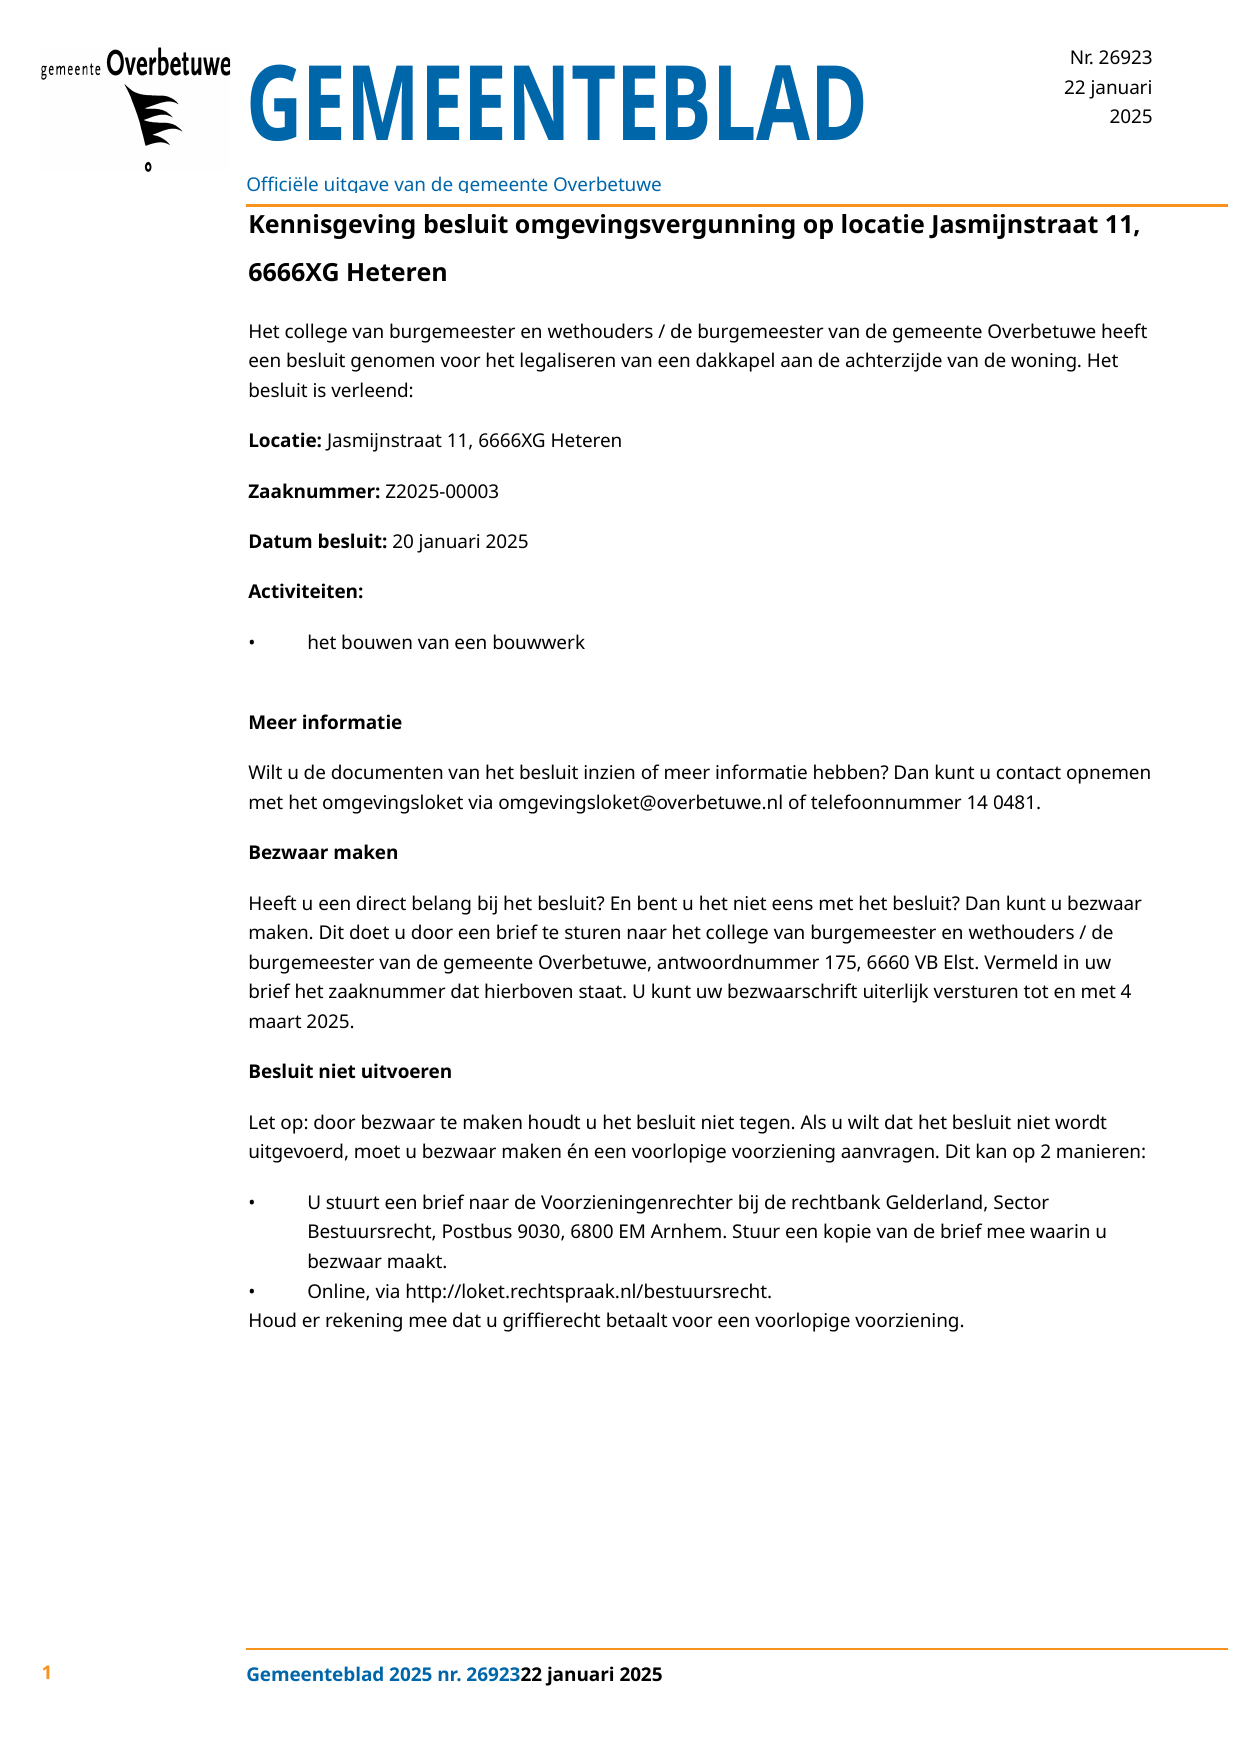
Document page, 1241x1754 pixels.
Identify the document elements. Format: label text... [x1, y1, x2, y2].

text Het college van burgemeester en wethouders / de burgemeester van de gemeente Overbetuwe heeft een besluit genomen voor het legaliseren van een dakkapel aan de achterzijde van de woning. Het besluit is verleend: [248, 318, 1152, 403]
list het bouwen van een bouwwerk [248, 629, 1152, 655]
text Kennisgeving besluit omgevingsvergunning op locatie Jasmijnstraat 11, 6666XG Heteren [248, 207, 1152, 288]
text Meer informatie [248, 709, 1152, 735]
text Activiteiten: [248, 579, 1152, 604]
picture [41, 47, 231, 172]
text Heeft u een direct belang bij het besluit? En bent u het niet eens met het besluit? Dan kunt u bezwaar maken. Dit doet u door een brief te sturen naar het college van burgemeester en wethouders / de burgemeester van de gemeente Overbetuwe, antwoordnummer 175, 6660 VB Elst. Vermeld in uw brief het zaaknummer dat hierboven staat. U kunt uw bezwaarschrift uiterlijk versturen tot en met 4 maart 2025. [248, 890, 1152, 1034]
text Bezwaar maken [248, 839, 1152, 865]
text Locatie: Jasmijnstraat 11, 6666XG Heteren [248, 427, 1152, 453]
list U stuurt een brief naar de Voorzieningenrechter bij de rechtbank Gelderland, Sector Bestuursrecht, Postbus 9030, 6800 EM Arnhem. Stuur een kopie van de brief mee waarin u bezwaar maakt. [248, 1189, 1152, 1274]
text Zaaknummer: Z2025-00003 [248, 478, 1152, 504]
text Besluit niet uitvoeren [248, 1059, 1152, 1084]
text Wilt u de documenten van het besluit inzien of meer informatie hebben? Dan kunt u contact opnemen met het omgevingsloket via omgevingsloket@overbetuwe.nl of telefoonnummer 14 0481. [248, 759, 1152, 815]
text Houd er rekening mee dat u griffierecht betaalt voor een voorlopige voorziening. [248, 1307, 1152, 1333]
list Online, via http://loket.rechtspraak.nl/bestuursrecht. [248, 1278, 1152, 1304]
text Datum besluit: 20 januari 2025 [248, 528, 1152, 554]
text Let op: door bezwaar te maken houdt u het besluit niet tegen. Als u wilt dat het besluit niet wordt uitgevoerd, moet u bezwaar maken én een voorlopige voorziening aanvragen. Dit kan op 2 manieren: [248, 1109, 1152, 1164]
